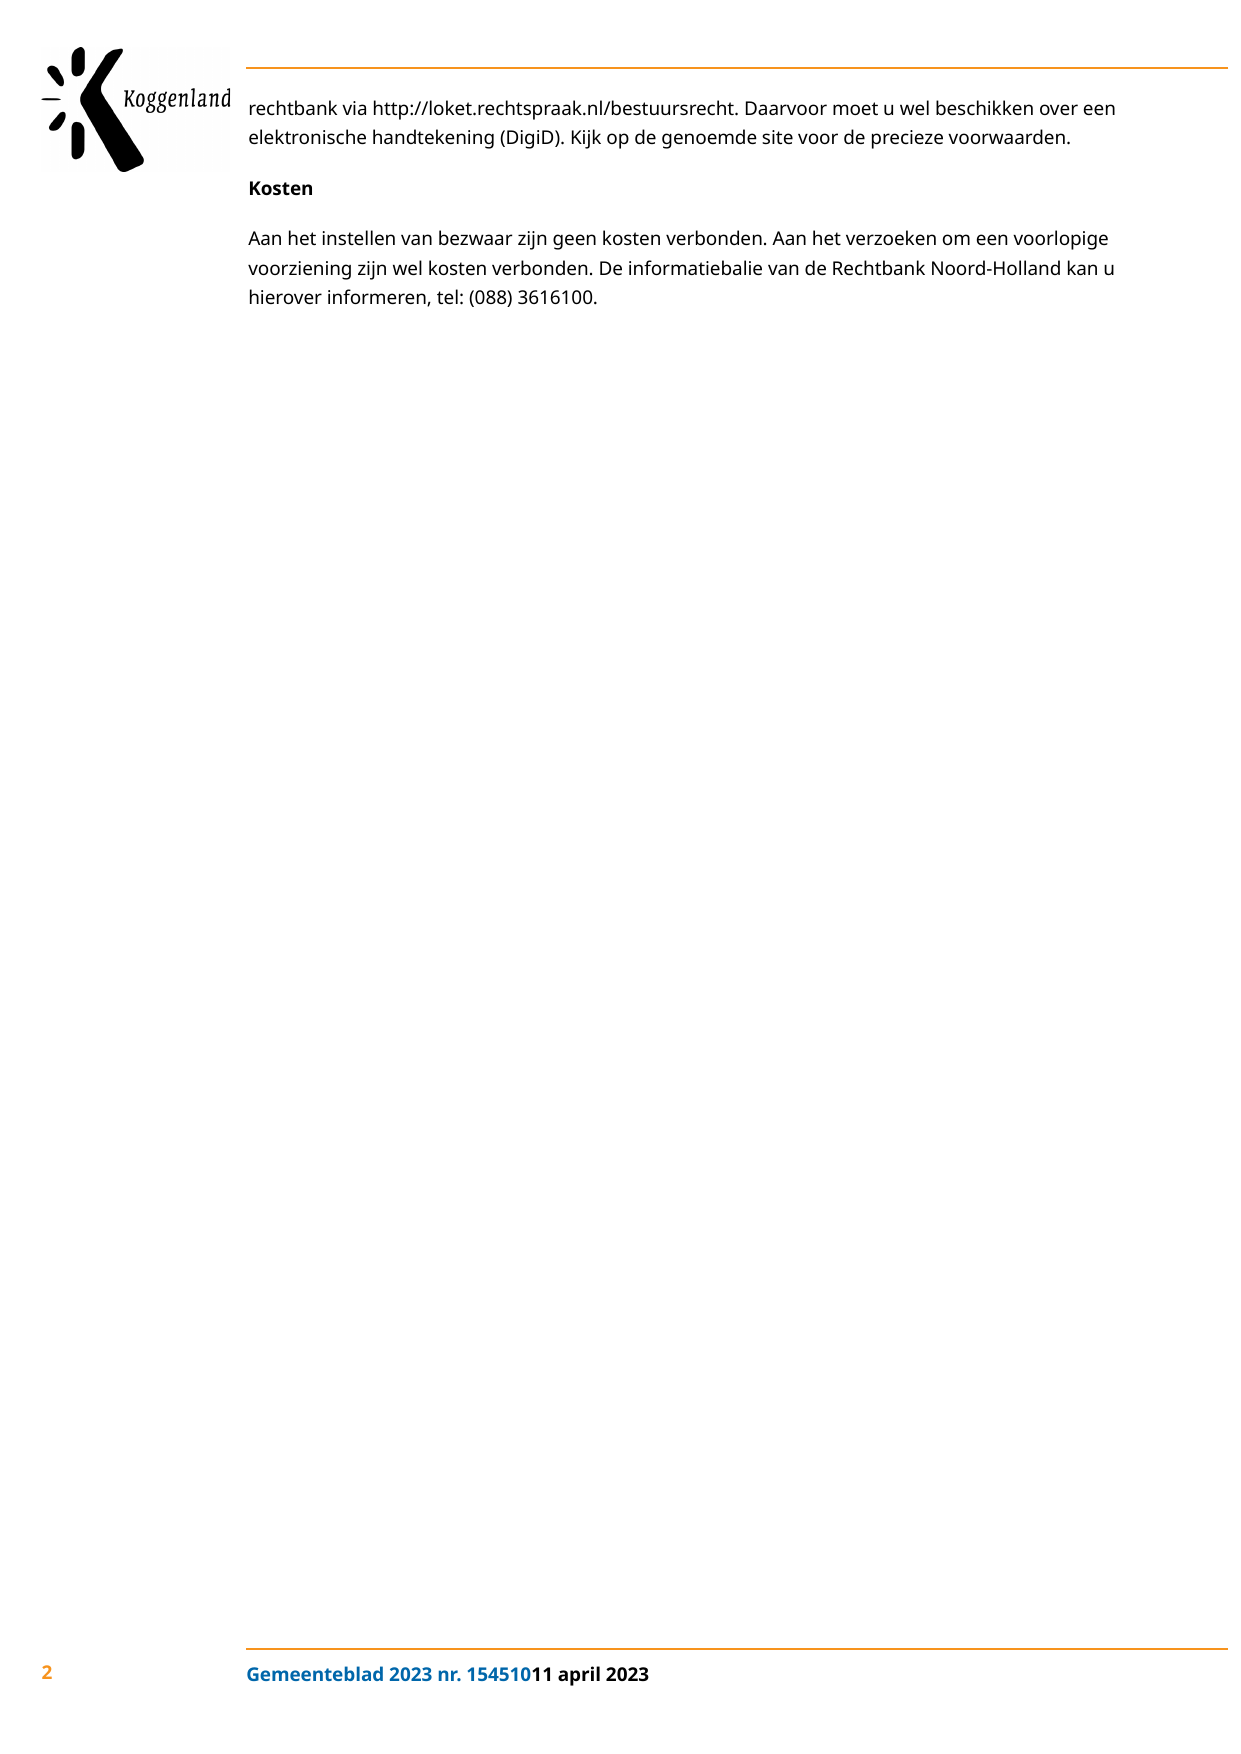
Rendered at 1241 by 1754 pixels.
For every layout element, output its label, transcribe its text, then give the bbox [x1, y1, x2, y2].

text Aan het instellen van bezwaar zijn geen kosten verbonden. Aan het verzoeken om een voorlopige voorziening zijn wel kosten verbonden. De informatiebalie van de Rechtbank Noord-Holland kan u hierover informeren, tel: (088) 3616100. [248, 225, 1152, 310]
picture [41, 47, 231, 172]
text Kosten [248, 175, 1152, 201]
text rechtbank via http://loket.rechtspraak.nl/bestuursrecht. Daarvoor moet u wel beschikken over een elektronische handtekening (DigiD). Kijk op de genoemde site voor de precieze voorwaarden. [248, 95, 1152, 150]
